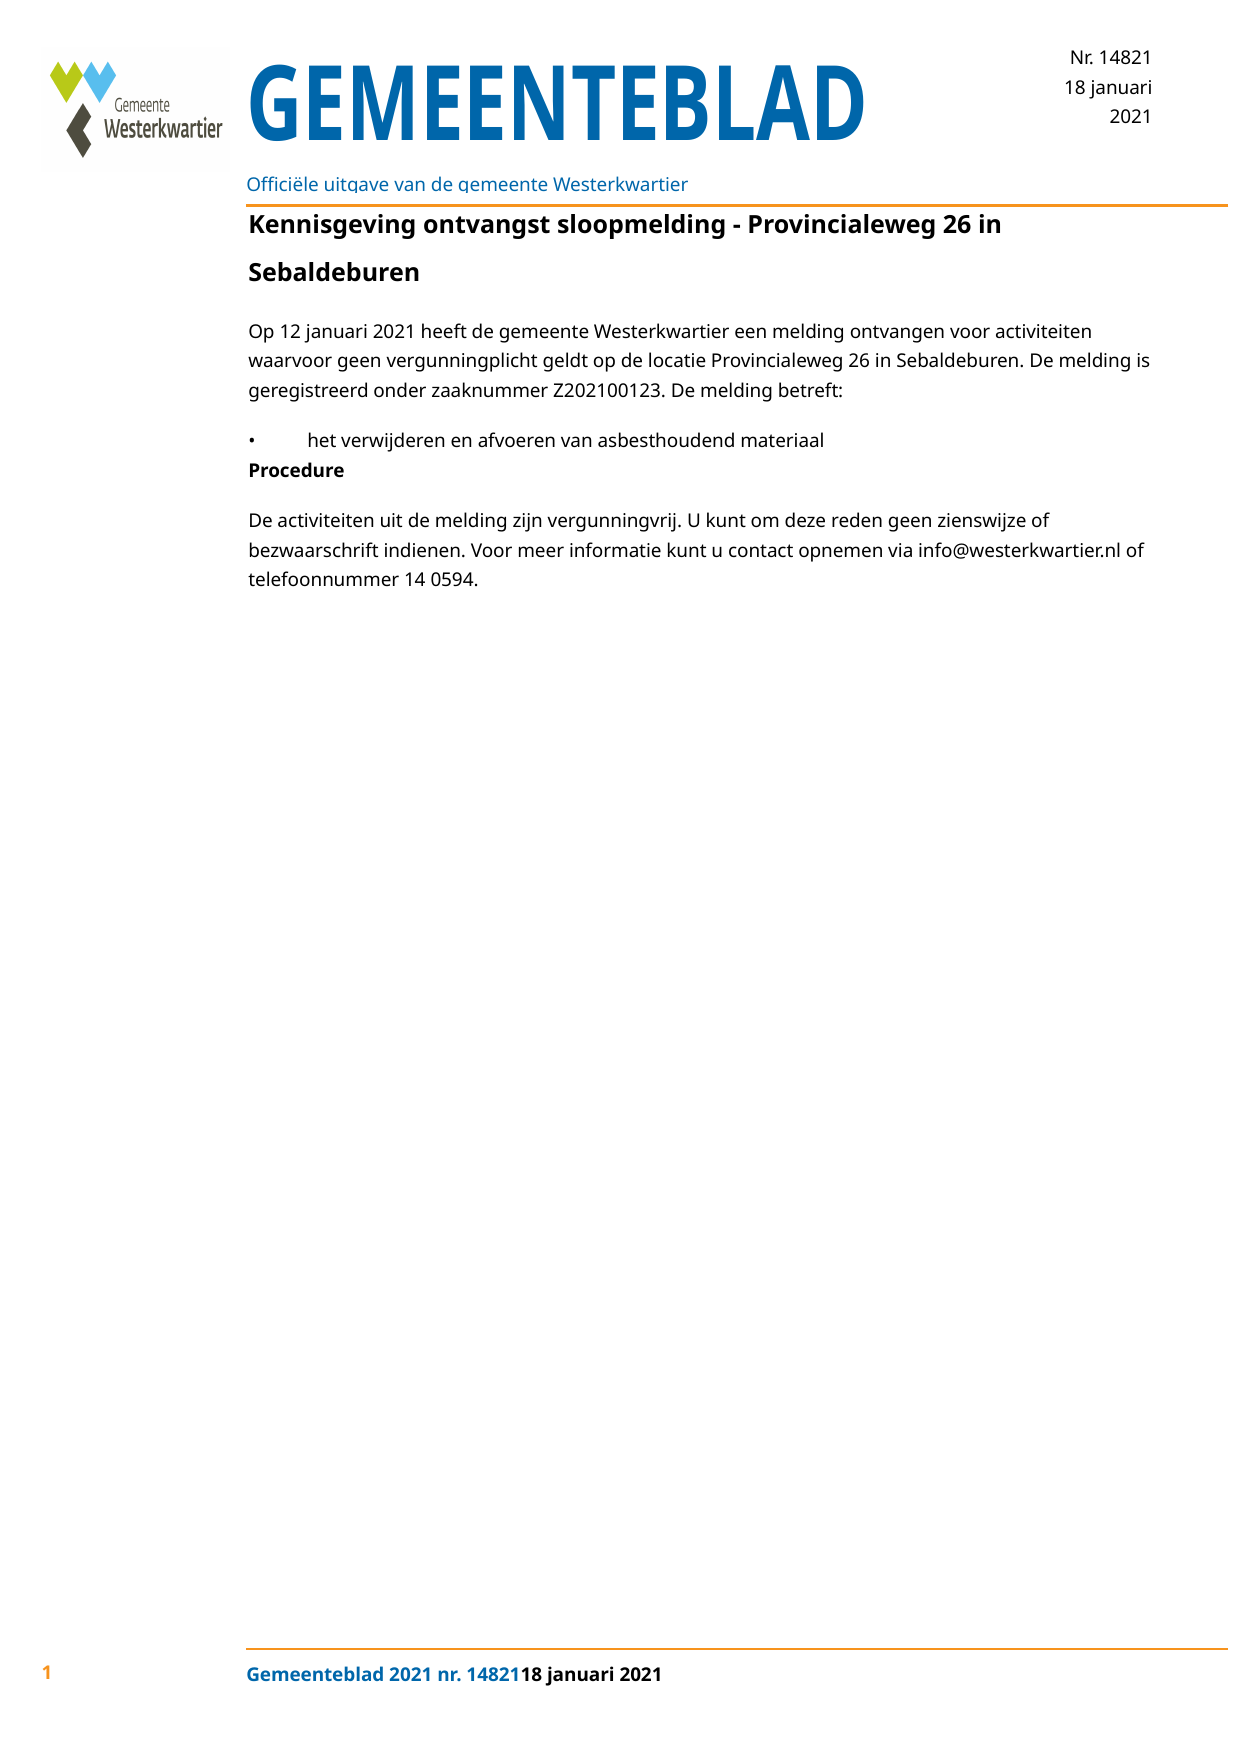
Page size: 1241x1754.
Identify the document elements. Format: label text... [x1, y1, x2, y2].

text De activiteiten uit de melding zijn vergunningvrij. U kunt om deze reden geen zienswijze of bezwaarschrift indienen. Voor meer informatie kunt u contact opnemen via info@westerkwartier.nl of telefoonnummer 14 0594. [248, 507, 1152, 592]
text Kennisgeving ontvangst sloopmelding - Provincialeweg 26 in Sebaldeburen [248, 207, 1152, 288]
picture [41, 47, 231, 172]
list het verwijderen en afvoeren van asbesthoudend materiaal [248, 427, 1152, 453]
text Op 12 januari 2021 heeft de gemeente Westerkwartier een melding ontvangen voor activiteiten waarvoor geen vergunningplicht geldt op de locatie Provincialeweg 26 in Sebaldeburen. De melding is geregistreerd onder zaaknummer Z202100123. De melding betreft: [248, 318, 1152, 403]
text Procedure [248, 457, 1152, 483]
